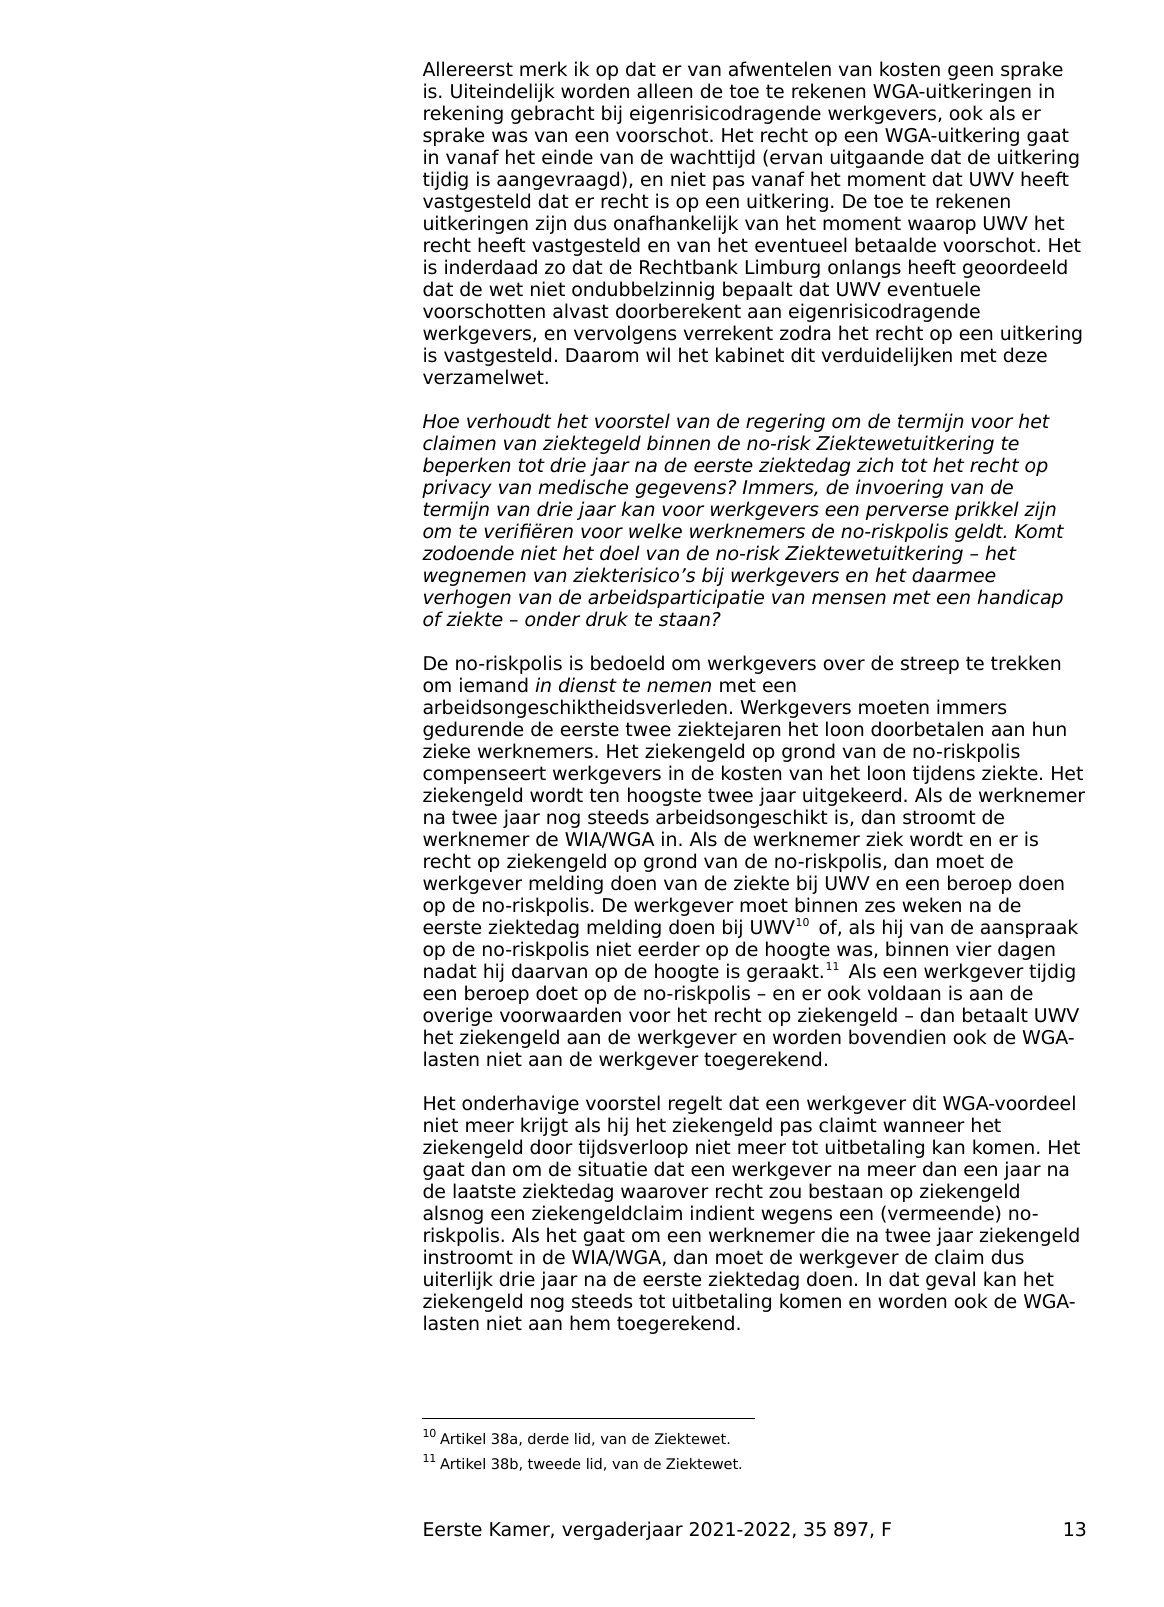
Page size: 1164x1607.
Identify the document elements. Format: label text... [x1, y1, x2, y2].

text De no-riskpolis is bedoeld om werkgevers over de streep te trekken om iemand in dienst te nemen met een arbeidsongeschiktheidsverleden. Werkgevers moeten immers gedurende de eerste twee ziektejaren het loon doorbetalen aan hun zieke werknemers. Het ziekengeld op grond van de no-riskpolis compenseert werkgevers in de kosten van het loon tijdens ziekte. Het ziekengeld wordt ten hoogste twee jaar uitgekeerd. Als de werknemer na twee jaar nog steeds arbeidsongeschikt is, dan stroomt de werknemer de WIA/WGA in. Als de werknemer ziek wordt en er is recht op ziekengeld op grond van de no-riskpolis, dan moet de werkgever melding doen van de ziekte bij UWV en een beroep doen op de no-riskpolis. De werkgever moet binnen zes weken na de eerste ziektedag melding doen bij UWV of, als hij van de aanspraak op de no-riskpolis niet eerder op de hoogte was, binnen vier dagen nadat hij daarvan op de hoogte is geraakt. Als een werkgever tijdig een beroep doet op de no-riskpolis – en er ook voldaan is aan de overige voorwaarden voor het recht op ziekengeld – dan betaalt UWV het ziekengeld aan de werkgever en worden bovendien ook de WGA-lasten niet aan de werkgever toegerekend. [422, 653, 1087, 1071]
text Allereerst merk ik op dat er van afwentelen van kosten geen sprake is. Uiteindelijk worden alleen de toe te rekenen WGA-uitkeringen in rekening gebracht bij eigenrisicodragende werkgevers, ook als er sprake was van een voorschot. Het recht op een WGA-uitkering gaat in vanaf het einde van de wachttijd (ervan uitgaande dat de uitkering tijdig is aangevraagd), en niet pas vanaf het moment dat UWV heeft vastgesteld dat er recht is op een uitkering. De toe te rekenen uitkeringen zijn dus onafhankelijk van het moment waarop UWV het recht heeft vastgesteld en van het eventueel betaalde voorschot. Het is inderdaad zo dat de Rechtbank Limburg onlangs heeft geoordeeld dat de wet niet ondubbelzinnig bepaalt dat UWV eventuele voorschotten alvast doorberekent aan eigenrisicodragende werkgevers, en vervolgens verrekent zodra het recht op een uitkering is vastgesteld. Daarom wil het kabinet dit verduidelijken met deze verzamelwet. [422, 59, 1087, 389]
text Artikel 38b, tweede lid, van de Ziektewet. [422, 1452, 1087, 1474]
text Het onderhavige voorstel regelt dat een werkgever dit WGA-voordeel niet meer krijgt als hij het ziekengeld pas claimt wanneer het ziekengeld door tijdsverloop niet meer tot uitbetaling kan komen. Het gaat dan om de situatie dat een werkgever na meer dan een jaar na de laatste ziektedag waarover recht zou bestaan op ziekengeld alsnog een ziekengeldclaim indient wegens een (vermeende) no-riskpolis. Als het gaat om een werknemer die na twee jaar ziekengeld instroomt in de WIA/WGA, dan moet de werkgever de claim dus uiterlijk drie jaar na de eerste ziektedag doen. In dat geval kan het ziekengeld nog steeds tot uitbetaling komen en worden ook de WGA-lasten niet aan hem toegerekend. [422, 1093, 1087, 1334]
text Hoe verhoudt het voorstel van de regering om de termijn voor het claimen van ziektegeld binnen de no-risk Ziektewetuitkering te beperken tot drie jaar na de eerste ziektedag zich tot het recht op privacy van medische gegevens? Immers, de invoering van de termijn van drie jaar kan voor werkgevers een perverse prikkel zijn om te verifiëren voor welke werknemers de no-riskpolis geldt. Komt zodoende niet het doel van de no-risk Ziektewetuitkering – het wegnemen van ziekterisico’s bij werkgevers en het daarmee verhogen van de arbeidsparticipatie van mensen met een handicap of ziekte – onder druk te staan? [422, 411, 1087, 631]
text Artikel 38a, derde lid, van de Ziektewet. [422, 1427, 1087, 1449]
